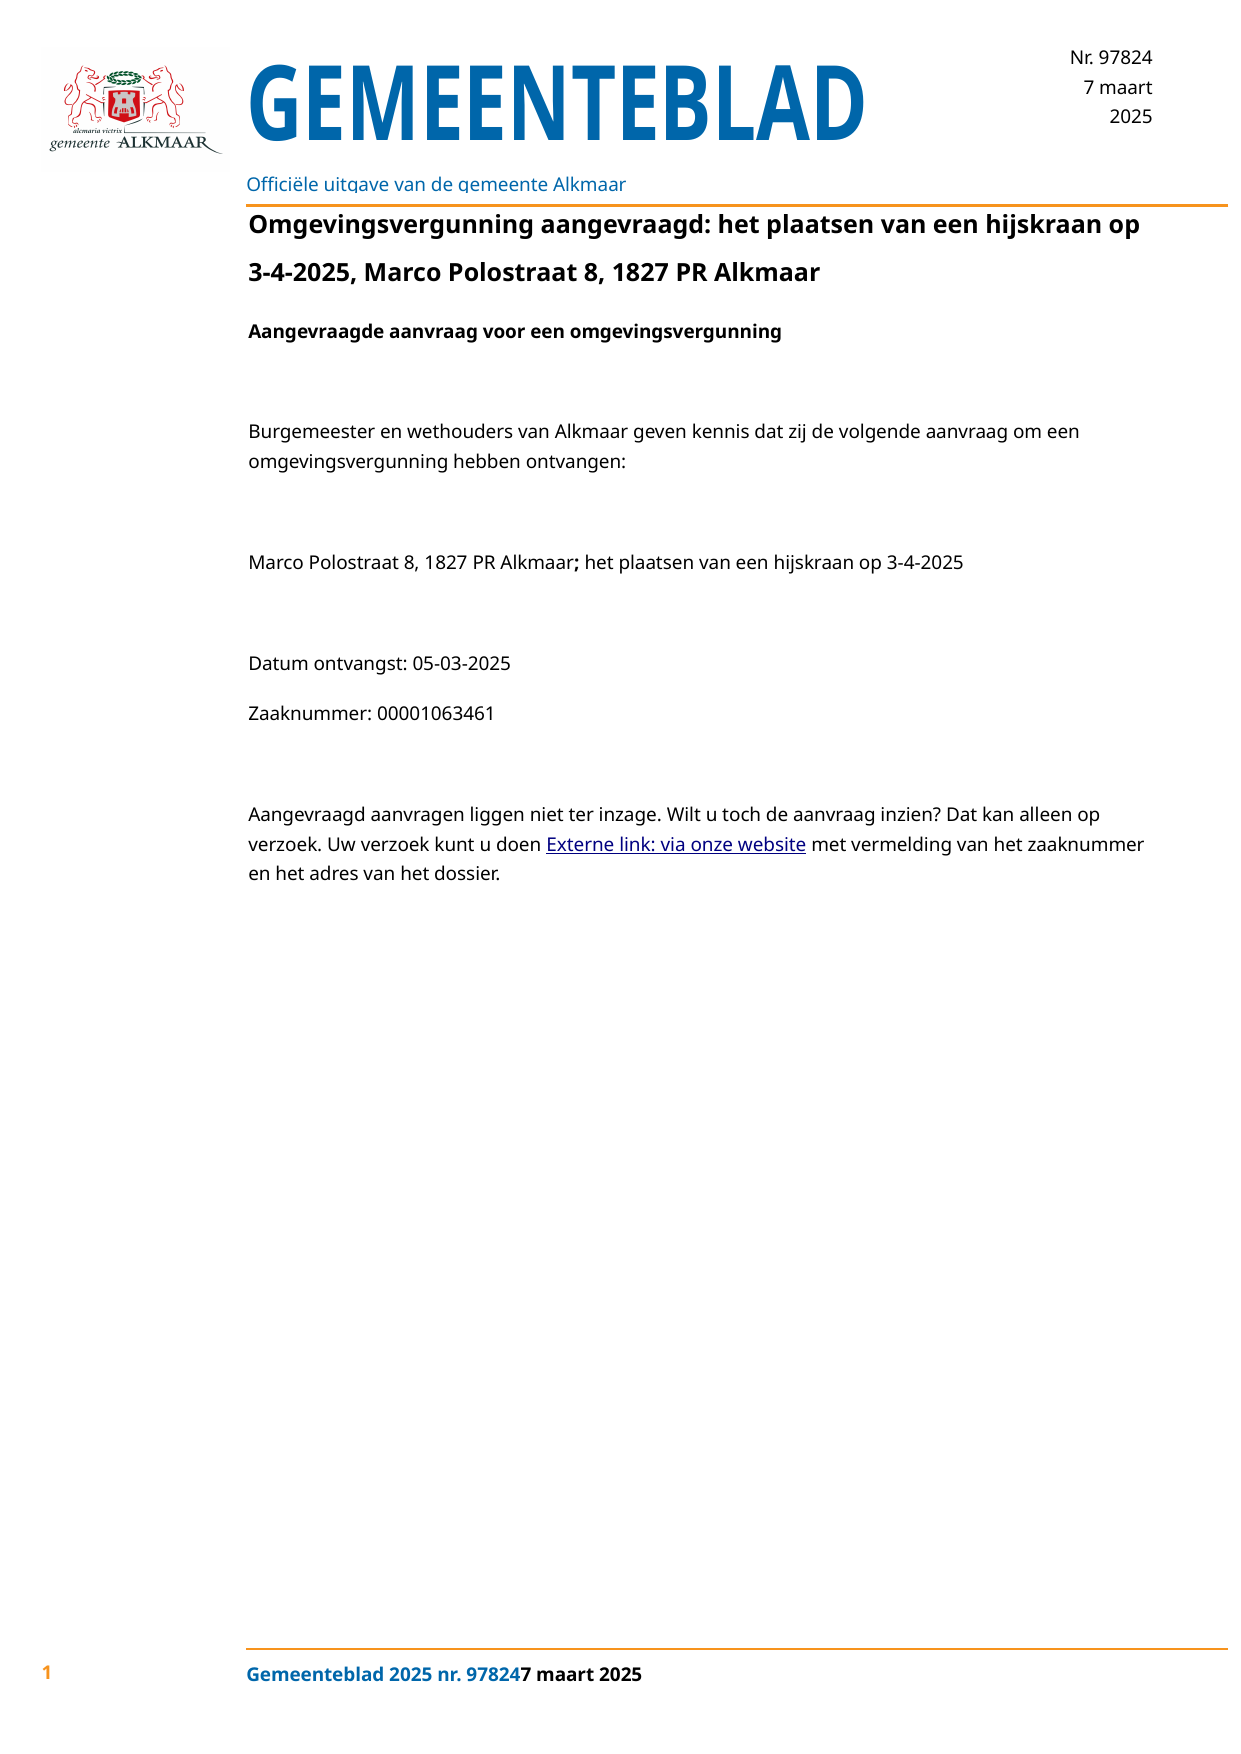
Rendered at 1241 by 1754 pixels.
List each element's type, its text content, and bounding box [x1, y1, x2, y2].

text Zaaknummer: 00001063461 [248, 700, 1152, 726]
text Omgevingsvergunning aangevraagd: het plaatsen van een hijskraan op 3-4-2025, Marco Polostraat 8, 1827 PR Alkmaar [248, 207, 1152, 288]
text Marco Polostraat 8, 1827 PR Alkmaar; het plaatsen van een hijskraan op 3-4-2025 [248, 549, 1152, 575]
picture [41, 47, 231, 172]
text Aangevraagde aanvraag voor een omgevingsvergunning [248, 318, 1152, 344]
text Aangevraagd aanvragen liggen niet ter inzage. Wilt u toch de aanvraag inzien? Dat kan alleen op verzoek. Uw verzoek kunt u doen Externe link: via onze website met vermelding van het zaaknummer en het adres van het dossier. [248, 801, 1152, 886]
text Datum ontvangst: 05-03-2025 [248, 650, 1152, 676]
text Burgemeester en wethouders van Alkmaar geven kennis dat zij de volgende aanvraag om een omgevingsvergunning hebben ontvangen: [248, 419, 1152, 474]
